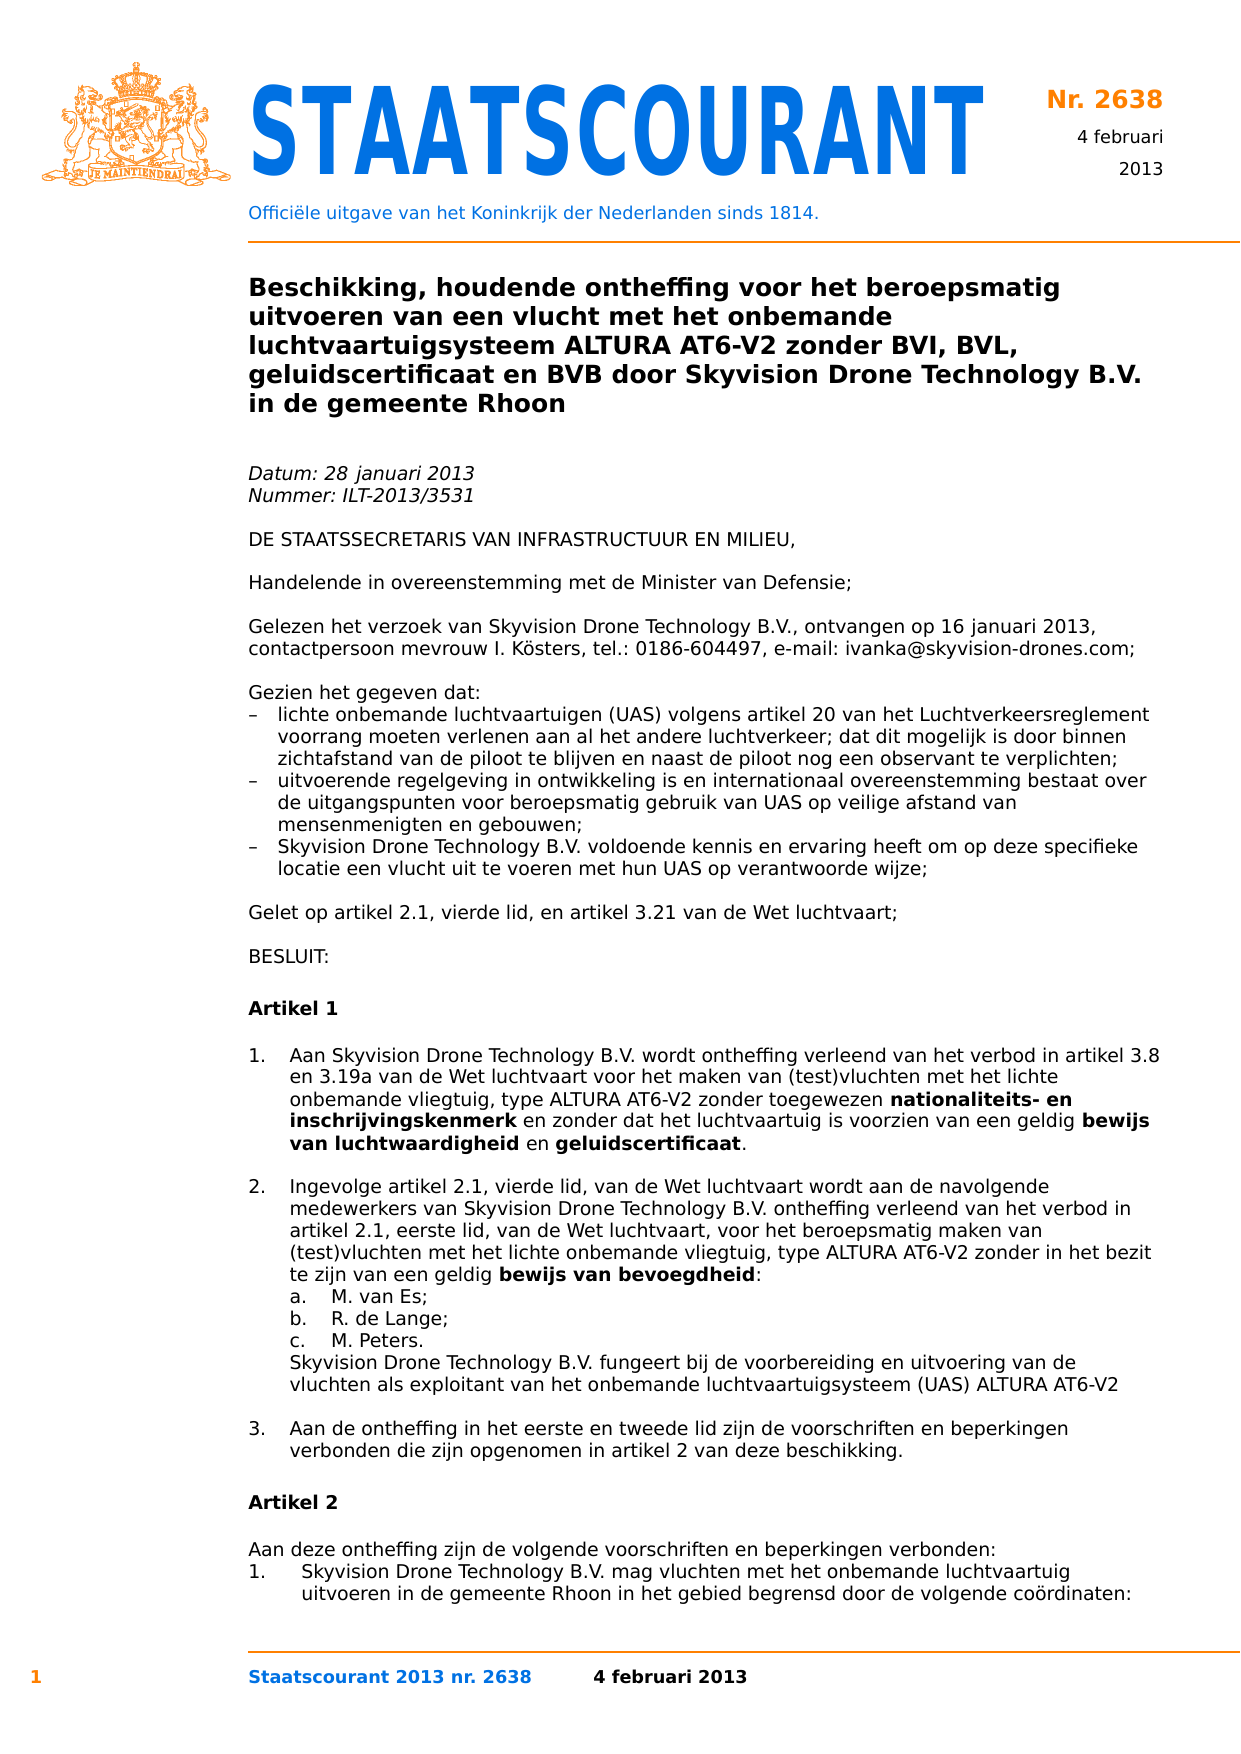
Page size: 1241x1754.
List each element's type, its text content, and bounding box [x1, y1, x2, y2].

subtitle Artikel 1 [248, 997, 1163, 1019]
text Datum: 28 januari 2013 [248, 463, 1163, 484]
text 2. Ingevolge artikel 2.1, vierde lid, van de Wet luchtvaart wordt aan de navolgende medewerkers van Skyvision Drone Technology B.V. ontheffing verleend van het verbod in artikel 2.1, eerste lid, van de Wet luchtvaart, voor het beroepsmatig maken van (test)vluchten met het lichte onbemande vliegtuig, type ALTURA AT6-V2 zonder in het bezit te zijn van een geldig bewijs van bevoegdheid: [248, 1176, 1163, 1286]
text 1. Skyvision Drone Technology B.V. mag vluchten met het onbemande luchtvaartuig uitvoeren in de gemeente Rhoon in het gebied begrensd door de volgende coördinaten: [248, 1561, 1163, 1605]
table_header STAATSCOURANT [248, 62, 998, 203]
text – uitvoerende regelgeving in ontwikkeling is en internationaal overeenstemming bestaat over de uitgangspunten voor beroepsmatig gebruik van UAS op veilige afstand van mensenmenigten en gebouwen; [248, 770, 1163, 836]
table_header Nr. 2638 [998, 62, 1240, 121]
subtitle Beschikking, houdende ontheffing voor het beroepsmatig uitvoeren van een vlucht met het onbemande luchtvaartuigsysteem ALTURA AT6-V2 zonder BVI, BVL, geluidscertificaat en BVB door Skyvision Drone Technology B.V. in de gemeente Rhoon [248, 273, 1163, 419]
text c. M. Peters. [289, 1330, 1163, 1352]
text Skyvision Drone Technology B.V. fungeert bij de voorbereiding en uitvoering van de vluchten als exploitant van het onbemande luchtvaartuigsysteem (UAS) ALTURA AT6-V2 [289, 1352, 1163, 1396]
table_cell 4 februari [998, 121, 1240, 153]
text Gezien het gegeven dat: [248, 682, 1163, 704]
text Gelet op artikel 2.1, vierde lid, en artikel 3.21 van de Wet luchtvaart; [248, 902, 1163, 924]
text DE STAATSSECRETARIS VAN INFRASTRUCTUUR EN MILIEU, [248, 528, 1163, 550]
text b. R. de Lange; [289, 1308, 1163, 1330]
text Aan deze ontheffing zijn de volgende voorschriften en beperkingen verbonden: [248, 1539, 1163, 1561]
table_cell 2013 [998, 153, 1240, 203]
text 1. Aan Skyvision Drone Technology B.V. wordt ontheffing verleend van het verbod in artikel 3.8 en 3.19a van de Wet luchtvaart voor het maken van (test)vluchten met het lichte onbemande vliegtuig, type ALTURA AT6-V2 zonder toegewezen nationaliteits- en inschrijvingskenmerk en zonder dat het luchtvaartuig is voorzien van een geldig bewijs van luchtwaardigheid en geluidscertificaat. [248, 1044, 1163, 1154]
text Gelezen het verzoek van Skyvision Drone Technology B.V., ontvangen op 16 januari 2013, contactpersoon mevrouw I. Kösters, tel.: 0186-604497, e-mail: ivanka@skyvision-drones.com; [248, 616, 1163, 660]
text Nummer: ILT-2013/3531 [248, 484, 1163, 507]
subtitle Artikel 2 [248, 1492, 1163, 1514]
text – Skyvision Drone Technology B.V. voldoende kennis en ervaring heeft om op deze specifieke locatie een vlucht uit te voeren met hun UAS op verantwoorde wijze; [248, 836, 1163, 880]
table_header [25, 62, 248, 241]
text a. M. van Es; [289, 1286, 1163, 1308]
text Handelende in overeenstemming met de Minister van Defensie; [248, 572, 1163, 594]
table_cell Officiële uitgave van het Koninkrijk der Nederlanden sinds 1814. [248, 203, 1240, 241]
text 3. Aan de ontheffing in het eerste en tweede lid zijn de voorschriften en beperkingen verbonden die zijn opgenomen in artikel 2 van deze beschikking. [248, 1418, 1163, 1462]
text BESLUIT: [248, 946, 1163, 967]
picture [41, 62, 231, 186]
text – lichte onbemande luchtvaartuigen (UAS) volgens artikel 20 van het Luchtverkeersreglement voorrang moeten verlenen aan al het andere luchtverkeer; dat dit mogelijk is door binnen zichtafstand van de piloot te blijven en naast de piloot nog een observant te verplichten; [248, 704, 1163, 770]
